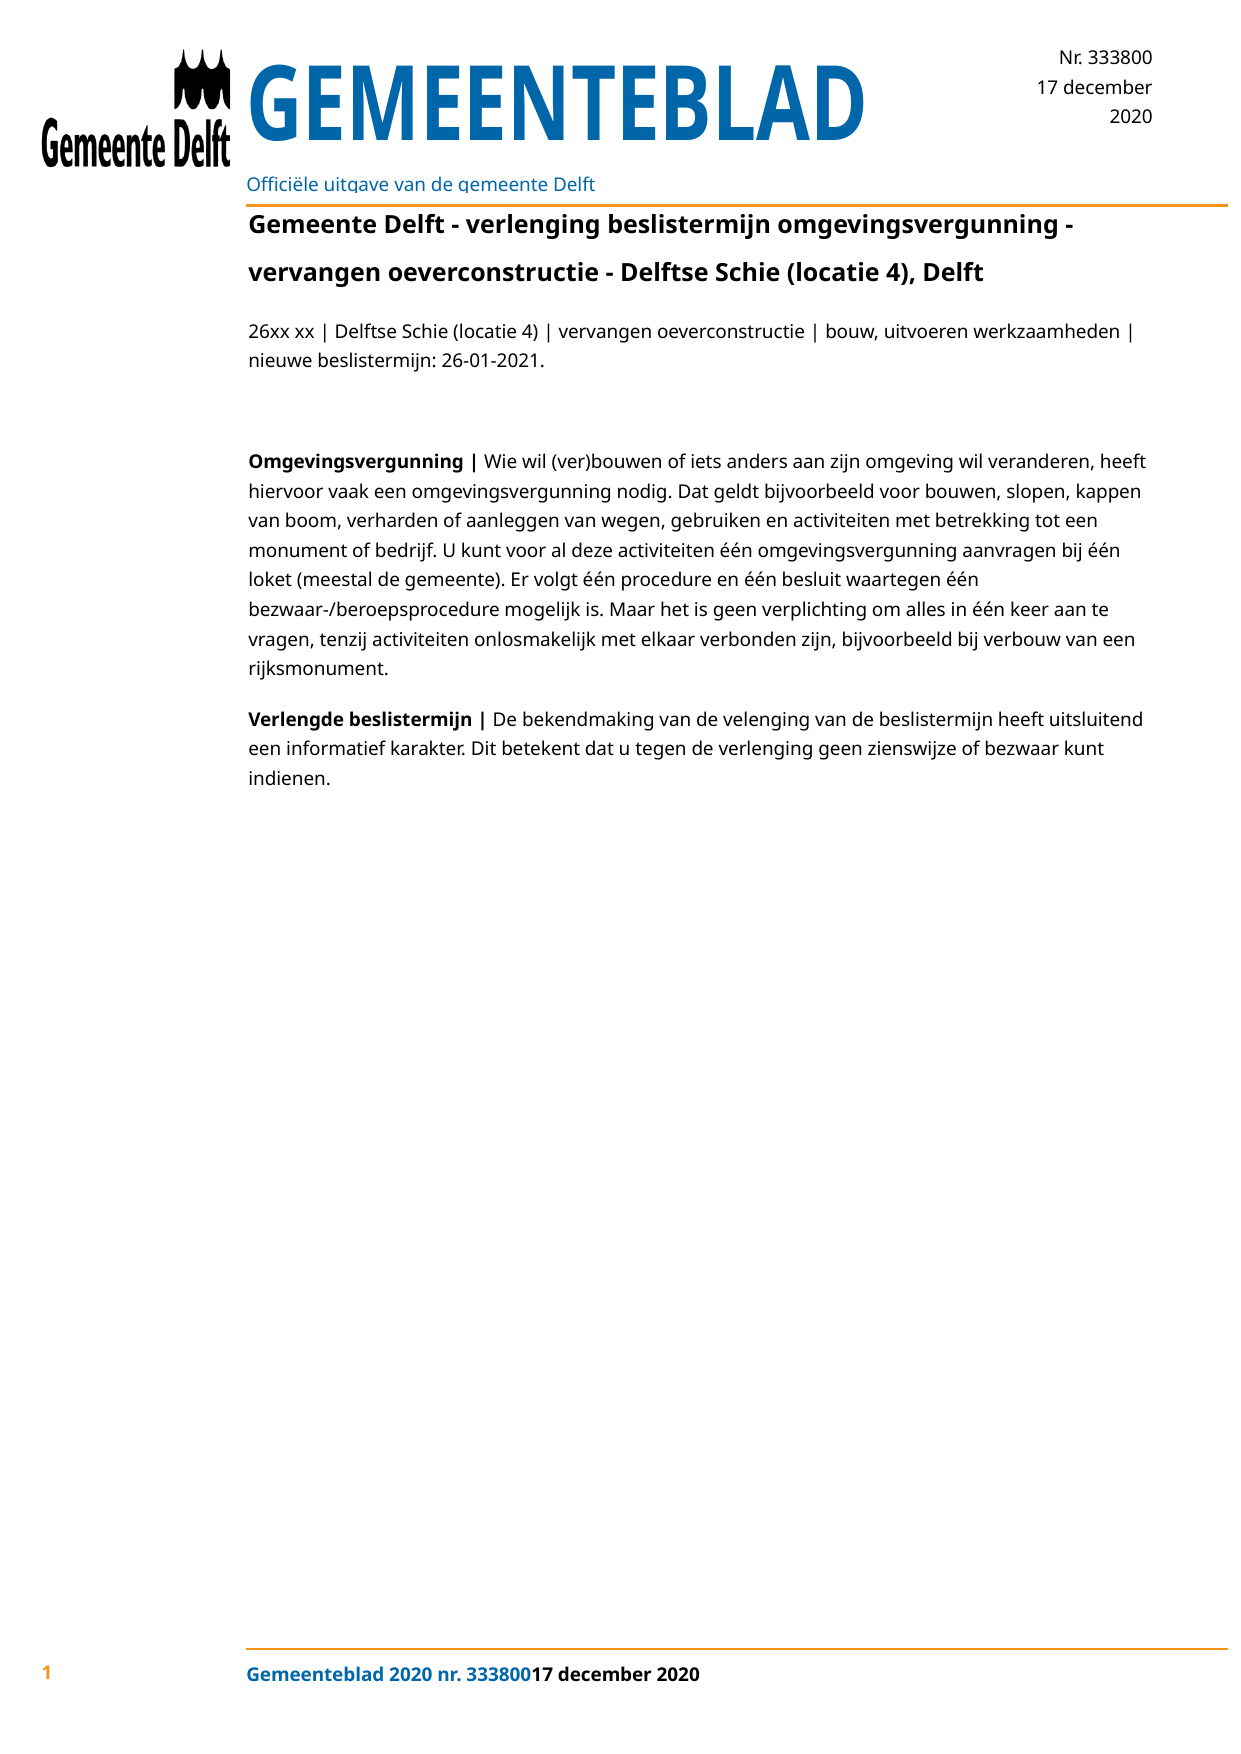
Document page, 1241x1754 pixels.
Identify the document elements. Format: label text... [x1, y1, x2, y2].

text Verlengde beslistermijn | De bekendmaking van de velenging van de beslistermijn heeft uitsluitend een informatief karakter. Dit betekent dat u tegen de verlenging geen zienswijze of bezwaar kunt indienen. [248, 706, 1152, 791]
picture [41, 47, 231, 172]
text Gemeente Delft - verlenging beslistermijn omgevingsvergunning - vervangen oeverconstructie - Delftse Schie (locatie 4), Delft [248, 207, 1152, 288]
text Omgevingsvergunning | Wie wil (ver)bouwen of iets anders aan zijn omgeving wil veranderen, heeft hiervoor vaak een omgevingsvergunning nodig. Dat geldt bijvoorbeeld voor bouwen, slopen, kappen van boom, verharden of aanleggen van wegen, gebruiken en activiteiten met betrekking tot een monument of bedrijf. U kunt voor al deze activiteiten één omgevingsvergunning aanvragen bij één loket (meestal de gemeente). Er volgt één procedure en één besluit waartegen één bezwaar-/beroepsprocedure mogelijk is. Maar het is geen verplichting om alles in één keer aan te vragen, tenzij activiteiten onlosmakelijk met elkaar verbonden zijn, bijvoorbeeld bij verbouw van een rijksmonument. [248, 448, 1152, 681]
text 26xx xx | Delftse Schie (locatie 4) | vervangen oeverconstructie | bouw, uitvoeren werkzaamheden | nieuwe beslistermijn: 26-01-2021. [248, 318, 1152, 373]
